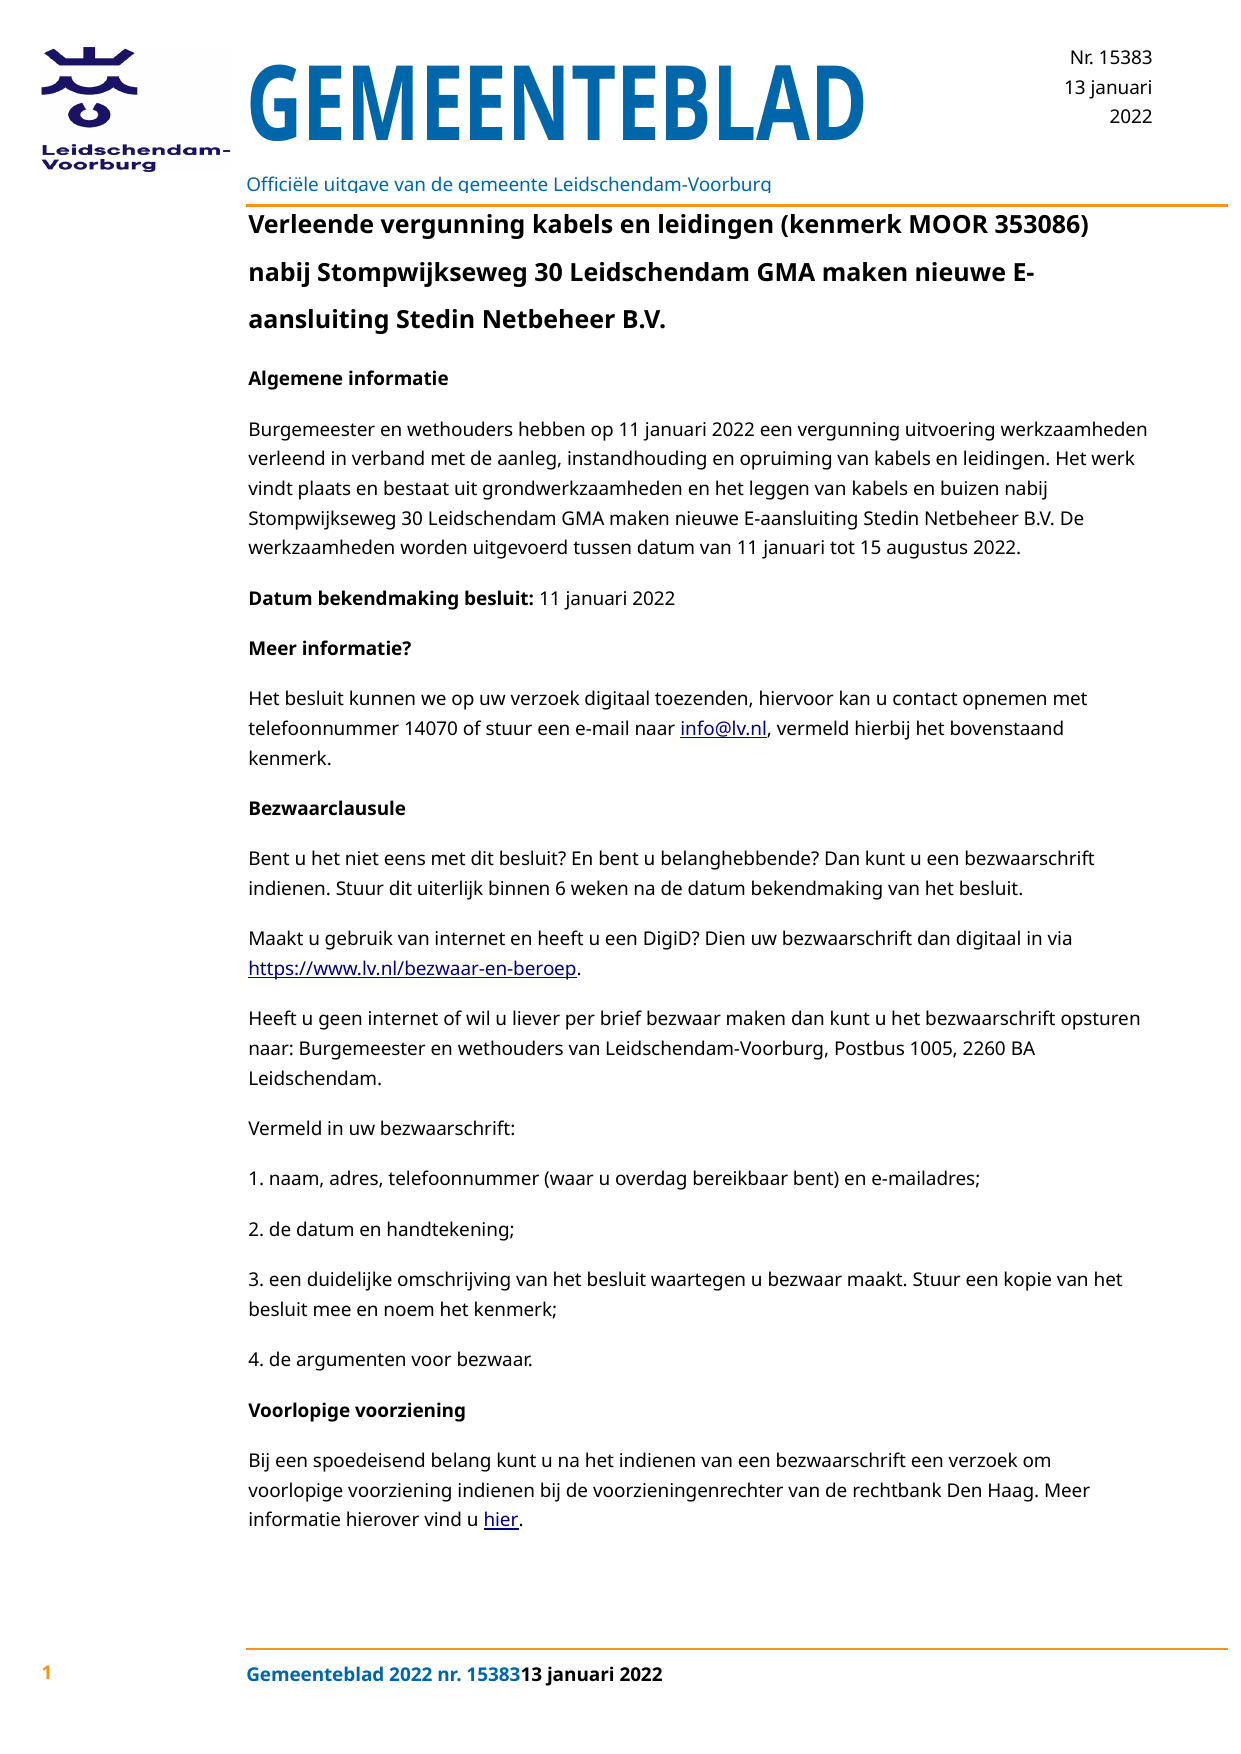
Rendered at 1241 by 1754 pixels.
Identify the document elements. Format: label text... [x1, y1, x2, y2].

text Maakt u gebruik van internet en heeft u een DigiD? Dien uw bezwaarschrift dan digitaal in via https://www.lv.nl/bezwaar-en-beroep. [248, 926, 1152, 981]
text Verleende vergunning kabels en leidingen (kenmerk MOOR 353086) nabij Stompwijkseweg 30 Leidschendam GMA maken nieuwe E-aansluiting Stedin Netbeheer B.V. [248, 207, 1152, 336]
text Datum bekendmaking besluit: 11 januari 2022 [248, 585, 1152, 610]
text 4. de argumenten voor bezwaar. [248, 1346, 1152, 1372]
text Algemene informatie [248, 366, 1152, 391]
text Burgemeester en wethouders hebben op 11 januari 2022 een vergunning uitvoering werkzaamheden verleend in verband met de aanleg, instandhouding en opruiming van kabels en leidingen. Het werk vindt plaats en bestaat uit grondwerkzaamheden en het leggen van kabels en buizen nabij Stompwijkseweg 30 Leidschendam GMA maken nieuwe E-aansluiting Stedin Netbeheer B.V. De werkzaamheden worden uitgevoerd tussen datum van 11 januari tot 15 augustus 2022. [248, 416, 1152, 560]
text Bezwaarclausule [248, 795, 1152, 821]
text 1. naam, adres, telefoonnummer (waar u overdag bereikbaar bent) en e-mailadres; [248, 1166, 1152, 1191]
text Vermeld in uw bezwaarschrift: [248, 1115, 1152, 1141]
text 3. een duidelijke omschrijving van het besluit waartegen u bezwaar maakt. Stuur een kopie van het besluit mee en noem het kenmerk; [248, 1266, 1152, 1322]
text Bij een spoedeisend belang kunt u na het indienen van een bezwaarschrift een verzoek om voorlopige voorziening indienen bij de voorzieningenrechter van de rechtbank Den Haag. Meer informatie hierover vind u hier. [248, 1447, 1152, 1532]
text Meer informatie? [248, 635, 1152, 661]
picture [41, 47, 231, 172]
text Heeft u geen internet of wil u liever per brief bezwaar maken dan kunt u het bezwaarschrift opsturen naar: Burgemeester en wethouders van Leidschendam-Voorburg, Postbus 1005, 2260 BA Leidschendam. [248, 1006, 1152, 1090]
text Het besluit kunnen we op uw verzoek digitaal toezenden, hiervoor kan u contact opnemen met telefoonnummer 14070 of stuur een e-mail naar info@lv.nl, vermeld hierbij het bovenstaand kenmerk. [248, 686, 1152, 770]
text Bent u het niet eens met dit besluit? En bent u belanghebbende? Dan kunt u een bezwaarschrift indienen. Stuur dit uiterlijk binnen 6 weken na de datum bekendmaking van het besluit. [248, 846, 1152, 901]
text 2. de datum en handtekening; [248, 1216, 1152, 1242]
text Voorlopige voorziening [248, 1397, 1152, 1422]
